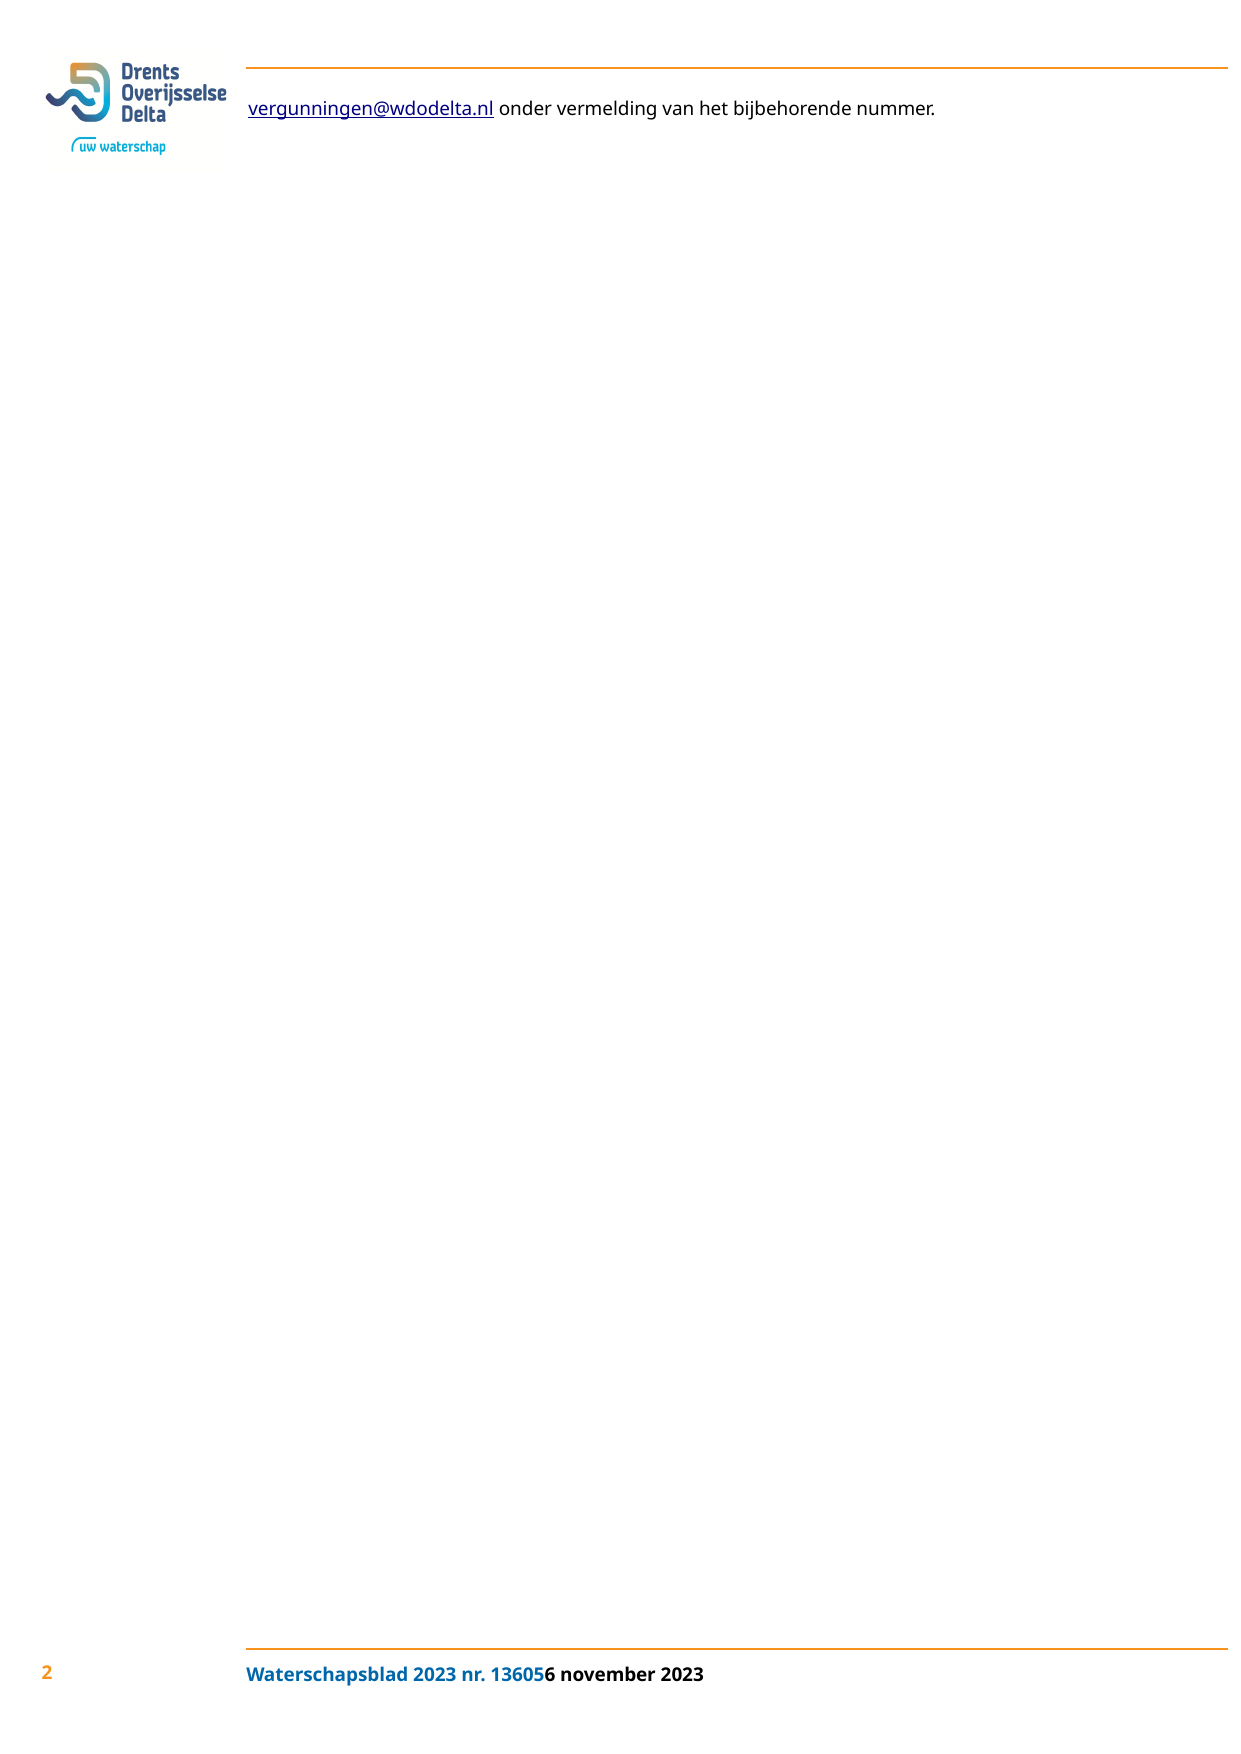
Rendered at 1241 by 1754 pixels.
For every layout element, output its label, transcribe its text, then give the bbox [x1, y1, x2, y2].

picture [41, 47, 231, 172]
text vergunningen@wdodelta.nl onder vermelding van het bijbehorende nummer. [248, 95, 1152, 121]
